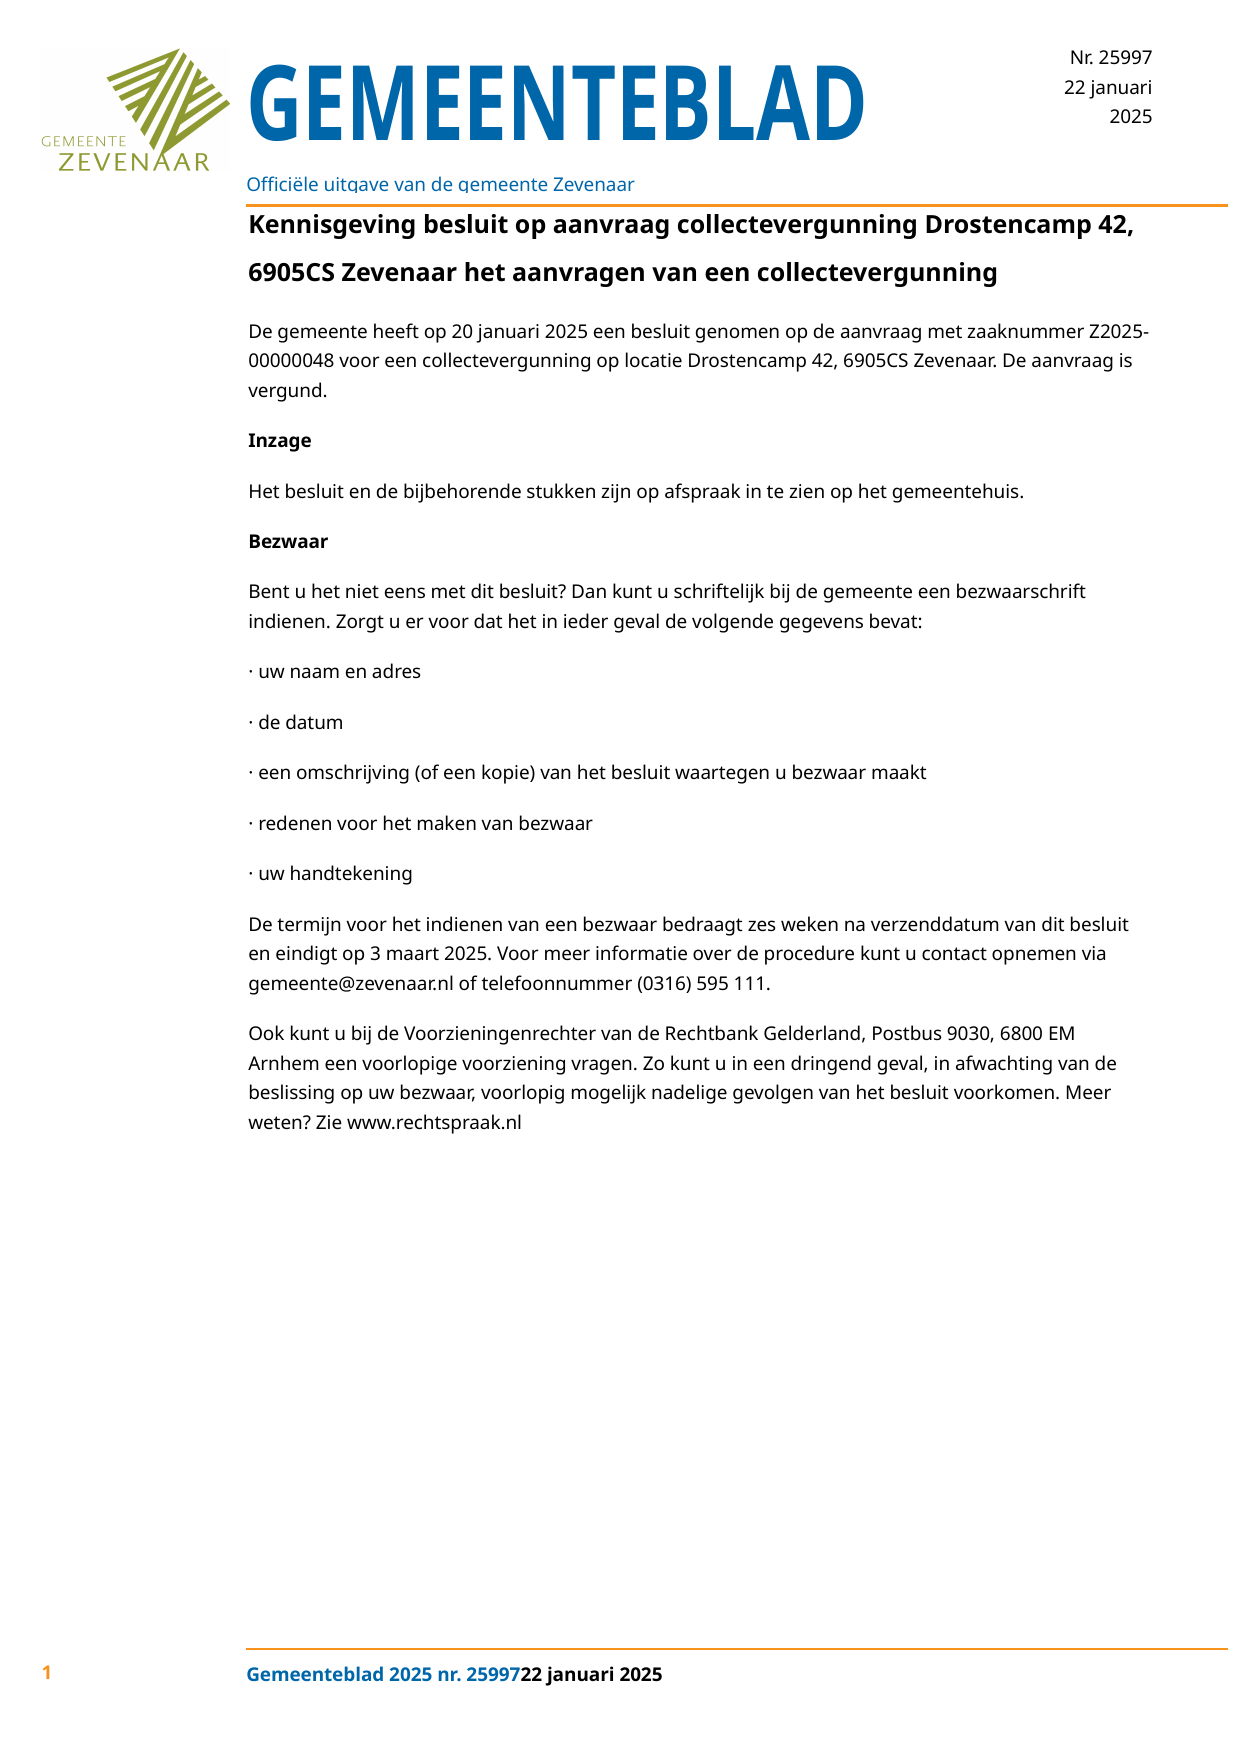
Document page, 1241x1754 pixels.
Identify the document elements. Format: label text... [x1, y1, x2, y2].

text · een omschrijving (of een kopie) van het besluit waartegen u bezwaar maakt [248, 759, 1152, 785]
text Bent u het niet eens met dit besluit? Dan kunt u schriftelijk bij de gemeente een bezwaarschrift indienen. Zorgt u er voor dat het in ieder geval de volgende gegevens bevat: [248, 579, 1152, 634]
text · de datum [248, 709, 1152, 735]
picture [41, 47, 231, 172]
text Kennisgeving besluit op aanvraag collectevergunning Drostencamp 42, 6905CS Zevenaar het aanvragen van een collectevergunning [248, 207, 1152, 288]
text Ook kunt u bij de Voorzieningenrechter van de Rechtbank Gelderland, Postbus 9030, 6800 EM Arnhem een voorlopige voorziening vragen. Zo kunt u in een dringend geval, in afwachting van de beslissing op uw bezwaar, voorlopig mogelijk nadelige gevolgen van het besluit voorkomen. Meer weten? Zie www.rechtspraak.nl [248, 1020, 1152, 1135]
text Bezwaar [248, 528, 1152, 554]
text Inzage [248, 427, 1152, 453]
text · uw handtekening [248, 860, 1152, 886]
text Het besluit en de bijbehorende stukken zijn op afspraak in te zien op het gemeentehuis. [248, 478, 1152, 504]
text De gemeente heeft op 20 januari 2025 een besluit genomen op de aanvraag met zaaknummer Z2025-00000048 voor een collectevergunning op locatie Drostencamp 42, 6905CS Zevenaar. De aanvraag is vergund. [248, 318, 1152, 403]
text · redenen voor het maken van bezwaar [248, 810, 1152, 836]
text · uw naam en adres [248, 659, 1152, 684]
text De termijn voor het indienen van een bezwaar bedraagt zes weken na verzenddatum van dit besluit en eindigt op 3 maart 2025. Voor meer informatie over de procedure kunt u contact opnemen via gemeente@zevenaar.nl of telefoonnummer (0316) 595 111. [248, 911, 1152, 996]
